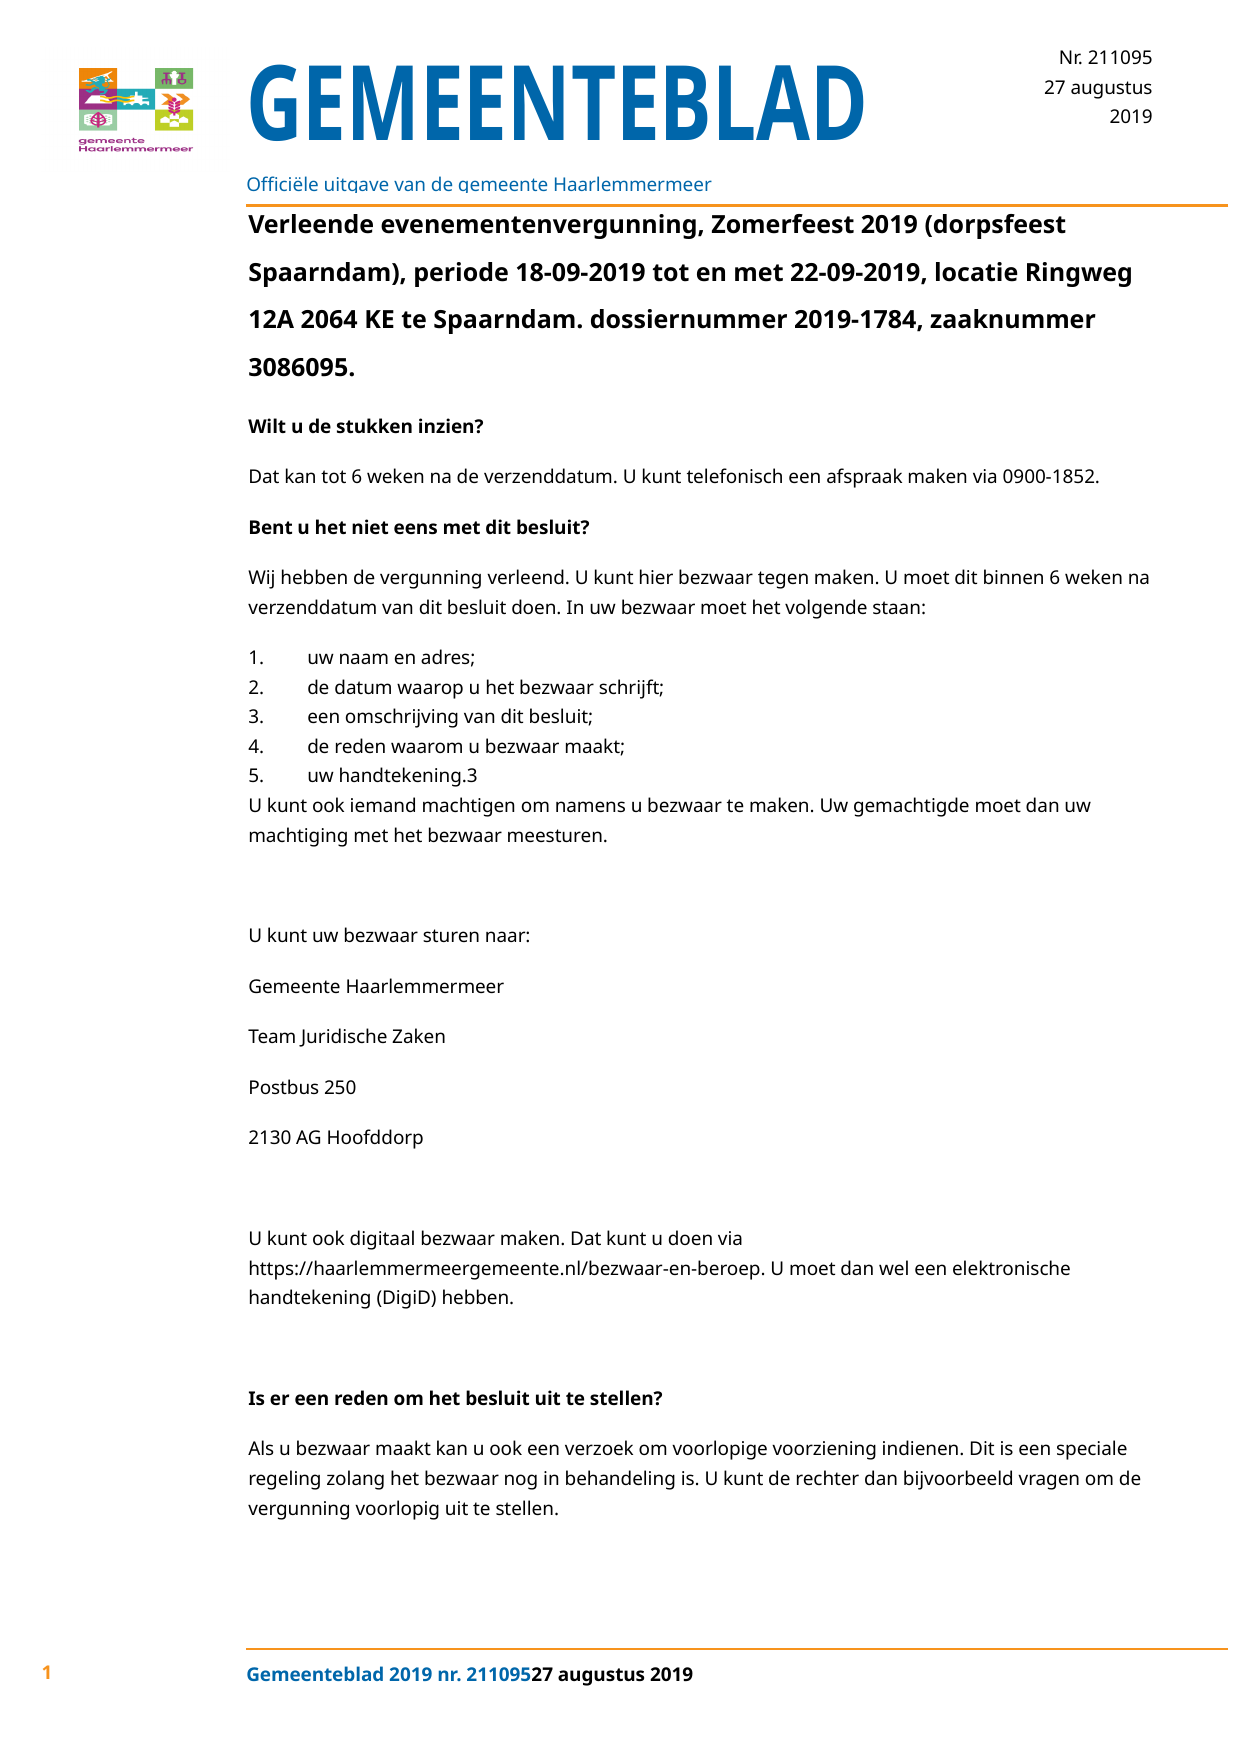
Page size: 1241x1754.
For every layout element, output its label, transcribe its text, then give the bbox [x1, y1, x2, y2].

text Gemeente Haarlemmermeer [248, 973, 1152, 999]
text Team Juridische Zaken [248, 1023, 1152, 1049]
text Bent u het niet eens met dit besluit? [248, 514, 1152, 540]
text Dat kan tot 6 weken na de verzenddatum. U kunt telefonisch een afspraak maken via 0900-1852. [248, 463, 1152, 489]
list een omschrijving van dit besluit; [248, 703, 1152, 729]
text Wij hebben de vergunning verleend. U kunt hier bezwaar tegen maken. U moet dit binnen 6 weken na verzenddatum van dit besluit doen. In uw bezwaar moet het volgende staan: [248, 564, 1152, 620]
list de datum waarop u het bezwaar schrijft; [248, 674, 1152, 700]
text Wilt u de stukken inzien? [248, 413, 1152, 439]
text U kunt uw bezwaar sturen naar: [248, 923, 1152, 948]
text U kunt ook digitaal bezwaar maken. Dat kunt u doen via https://haarlemmermeergemeente.nl/bezwaar-en-beroep. U moet dan wel een elektronische handtekening (DigiD) hebben. [248, 1225, 1152, 1310]
list uw naam en adres; [248, 644, 1152, 670]
picture [41, 47, 231, 172]
text Postbus 250 [248, 1074, 1152, 1100]
text Verleende evenementenvergunning, Zomerfeest 2019 (dorpsfeest Spaarndam), periode 18-09-2019 tot en met 22-09-2019, locatie Ringweg 12A 2064 KE te Spaarndam. dossiernummer 2019-1784, zaaknummer 3086095. [248, 207, 1152, 384]
text U kunt ook iemand machtigen om namens u bezwaar te maken. Uw gemachtigde moet dan uw machtiging met het bezwaar meesturen. [248, 792, 1152, 848]
text 2130 AG Hoofddorp [248, 1124, 1152, 1150]
text Als u bezwaar maakt kan u ook een verzoek om voorlopige voorziening indienen. Dit is een speciale regeling zolang het bezwaar nog in behandeling is. U kunt de rechter dan bijvoorbeeld vragen om de vergunning voorlopig uit te stellen. [248, 1436, 1152, 1521]
list uw handtekening.3 [248, 763, 1152, 788]
text Is er een reden om het besluit uit te stellen? [248, 1385, 1152, 1411]
list de reden waarom u bezwaar maakt; [248, 733, 1152, 759]
